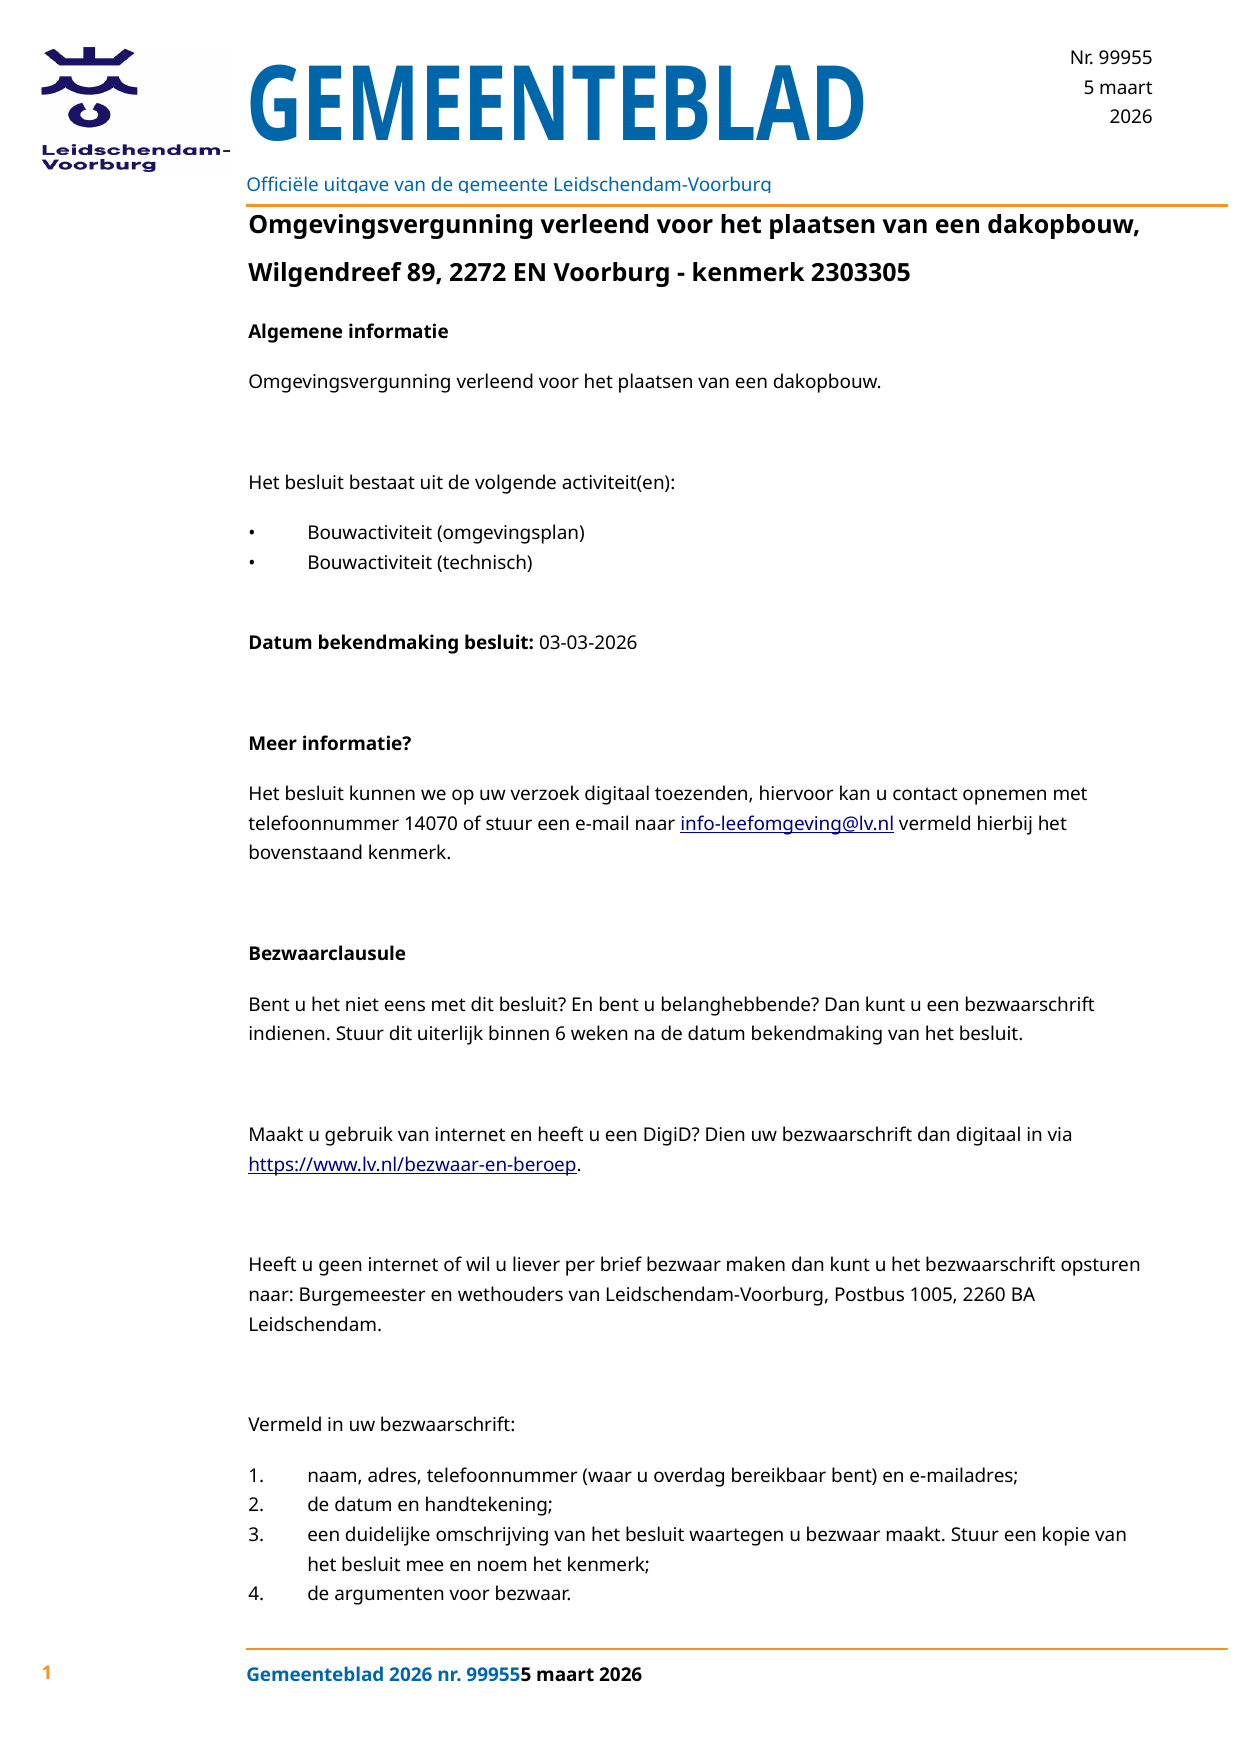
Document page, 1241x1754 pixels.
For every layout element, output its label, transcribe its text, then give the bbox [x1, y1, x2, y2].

text Heeft u geen internet of wil u liever per brief bezwaar maken dan kunt u het bezwaarschrift opsturen naar: Burgemeester en wethouders van Leidschendam-Voorburg, Postbus 1005, 2260 BA Leidschendam. [248, 1252, 1152, 1337]
text Het besluit kunnen we op uw verzoek digitaal toezenden, hiervoor kan u contact opnemen met telefoonnummer 14070 of stuur een e-mail naar info-leefomgeving@lv.nl vermeld hierbij het bovenstaand kenmerk. [248, 780, 1152, 865]
picture [41, 47, 231, 172]
text Vermeld in uw bezwaarschrift: [248, 1412, 1152, 1437]
list de argumenten voor bezwaar. [248, 1580, 1152, 1606]
text Bent u het niet eens met dit besluit? En bent u belanghebbende? Dan kunt u een bezwaarschrift indienen. Stuur dit uiterlijk binnen 6 weken na de datum bekendmaking van het besluit. [248, 991, 1152, 1046]
text Bezwaarclausule [248, 940, 1152, 966]
text Maakt u gebruik van internet en heeft u een DigiD? Dien uw bezwaarschrift dan digitaal in via https://www.lv.nl/bezwaar-en-beroep. [248, 1121, 1152, 1177]
text Algemene informatie [248, 318, 1152, 344]
text Datum bekendmaking besluit: 03-03-2026 [248, 629, 1152, 655]
text Meer informatie? [248, 730, 1152, 756]
list een duidelijke omschrijving van het besluit waartegen u bezwaar maakt. Stuur een kopie van het besluit mee en noem het kenmerk; [248, 1521, 1152, 1577]
text Omgevingsvergunning verleend voor het plaatsen van een dakopbouw, Wilgendreef 89, 2272 EN Voorburg - kenmerk 2303305 [248, 207, 1152, 288]
text Het besluit bestaat uit de volgende activiteit(en): [248, 469, 1152, 495]
list Bouwactiviteit (omgevingsplan) [248, 519, 1152, 545]
text Omgevingsvergunning verleend voor het plaatsen van een dakopbouw. [248, 368, 1152, 394]
list Bouwactiviteit (technisch) [248, 549, 1152, 575]
list de datum en handtekening; [248, 1492, 1152, 1517]
list naam, adres, telefoonnummer (waar u overdag bereikbaar bent) en e-mailadres; [248, 1462, 1152, 1488]
